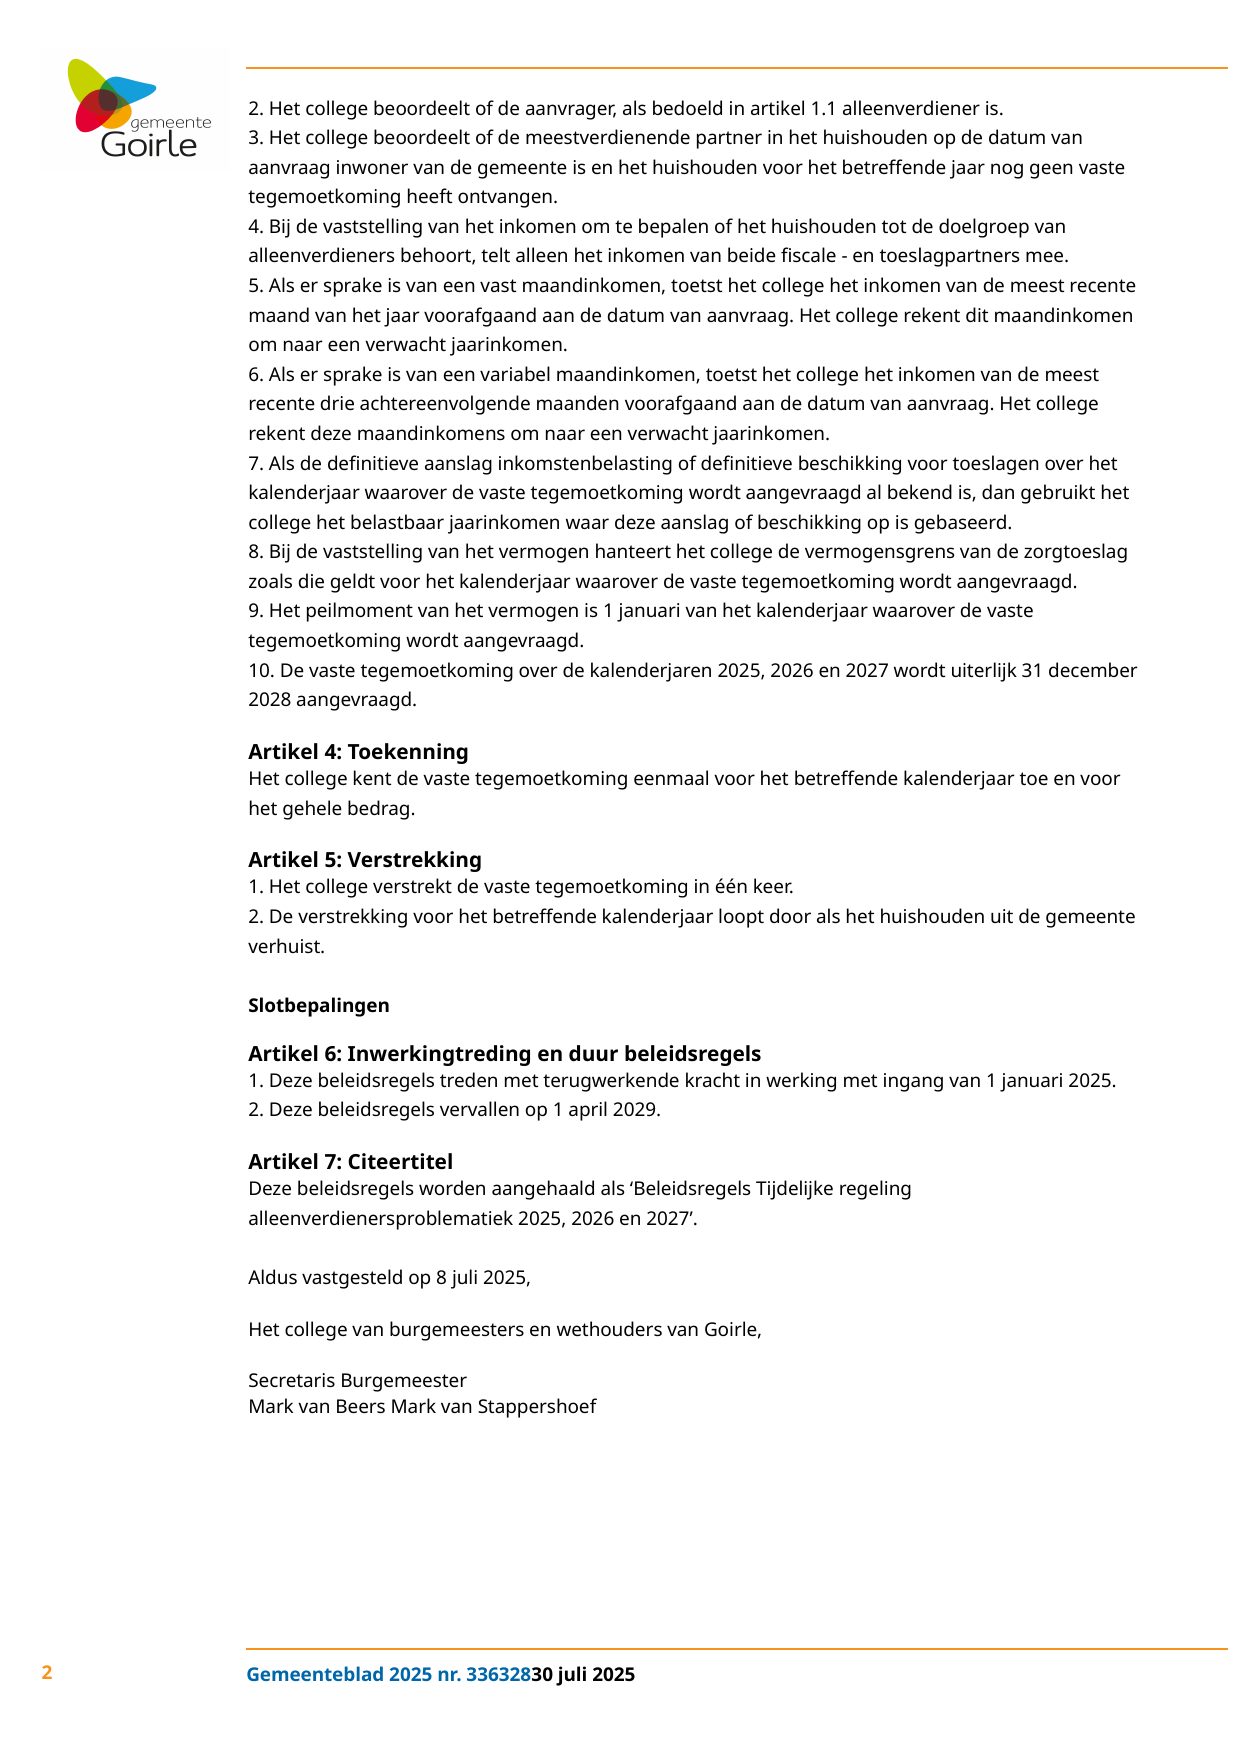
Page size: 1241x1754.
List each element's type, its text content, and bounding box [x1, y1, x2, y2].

text Mark van Beers Mark van Stappershoef [248, 1393, 1152, 1419]
text 5. Als er sprake is van een vast maandinkomen, toetst het college het inkomen van de meest recente maand van het jaar voorafgaand aan de datum van aanvraag. Het college rekent dit maandinkomen om naar een verwacht jaarinkomen. [248, 272, 1152, 357]
text Artikel 4: Toekenning [248, 737, 1152, 765]
text Het college kent de vaste tegemoetkoming eenmaal voor het betreffende kalenderjaar toe en voor het gehele bedrag. [248, 765, 1152, 821]
text 1. Deze beleidsregels treden met terugwerkende kracht in werking met ingang van 1 januari 2025. [248, 1067, 1152, 1093]
text Secretaris Burgemeester [248, 1367, 1152, 1393]
text Het college van burgemeesters en wethouders van Goirle, [248, 1316, 1152, 1341]
text 7. Als de definitieve aanslag inkomstenbelasting of definitieve beschikking voor toeslagen over het kalenderjaar waarover de vaste tegemoetkoming wordt aangevraagd al bekend is, dan gebruikt het college het belastbaar jaarinkomen waar deze aanslag of beschikking op is gebaseerd. [248, 450, 1152, 535]
text Artikel 5: Verstrekking [248, 845, 1152, 874]
text Artikel 7: Citeertitel [248, 1147, 1152, 1176]
text 2. Deze beleidsregels vervallen op 1 april 2029. [248, 1097, 1152, 1122]
text Slotbepalingen [248, 992, 1152, 1018]
text Artikel 6: Inwerkingtreding en duur beleidsregels [248, 1039, 1152, 1067]
picture [41, 47, 231, 172]
text 2. De verstrekking voor het betreffende kalenderjaar loopt door als het huishouden uit de gemeente verhuist. [248, 903, 1152, 959]
text 9. Het peilmoment van het vermogen is 1 januari van het kalenderjaar waarover de vaste tegemoetkoming wordt aangevraagd. [248, 598, 1152, 653]
text Aldus vastgesteld op 8 juli 2025, [248, 1264, 1152, 1290]
text 6. Als er sprake is van een variabel maandinkomen, toetst het college het inkomen van de meest recente drie achtereenvolgende maanden voorafgaand aan de datum van aanvraag. Het college rekent deze maandinkomens om naar een verwacht jaarinkomen. [248, 361, 1152, 446]
text Deze beleidsregels worden aangehaald als ‘Beleidsregels Tijdelijke regeling alleenverdienersproblematiek 2025, 2026 en 2027’. [248, 1176, 1152, 1231]
text 1. Het college verstrekt de vaste tegemoetkoming in één keer. [248, 874, 1152, 899]
text 10. De vaste tegemoetkoming over de kalenderjaren 2025, 2026 en 2027 wordt uiterlijk 31 december 2028 aangevraagd. [248, 657, 1152, 712]
text 8. Bij de vaststelling van het vermogen hanteert het college de vermogensgrens van de zorgtoeslag zoals die geldt voor het kalenderjaar waarover de vaste tegemoetkoming wordt aangevraagd. [248, 538, 1152, 594]
text 3. Het college beoordeelt of de meestverdienende partner in het huishouden op de datum van aanvraag inwoner van de gemeente is en het huishouden voor het betreffende jaar nog geen vaste tegemoetkoming heeft ontvangen. [248, 124, 1152, 209]
text 2. Het college beoordeelt of de aanvrager, als bedoeld in artikel 1.1 alleenverdiener is. [248, 95, 1152, 121]
text 4. Bij de vaststelling van het inkomen om te bepalen of het huishouden tot de doelgroep van alleenverdieners behoort, telt alleen het inkomen van beide fiscale - en toeslagpartners mee. [248, 213, 1152, 268]
